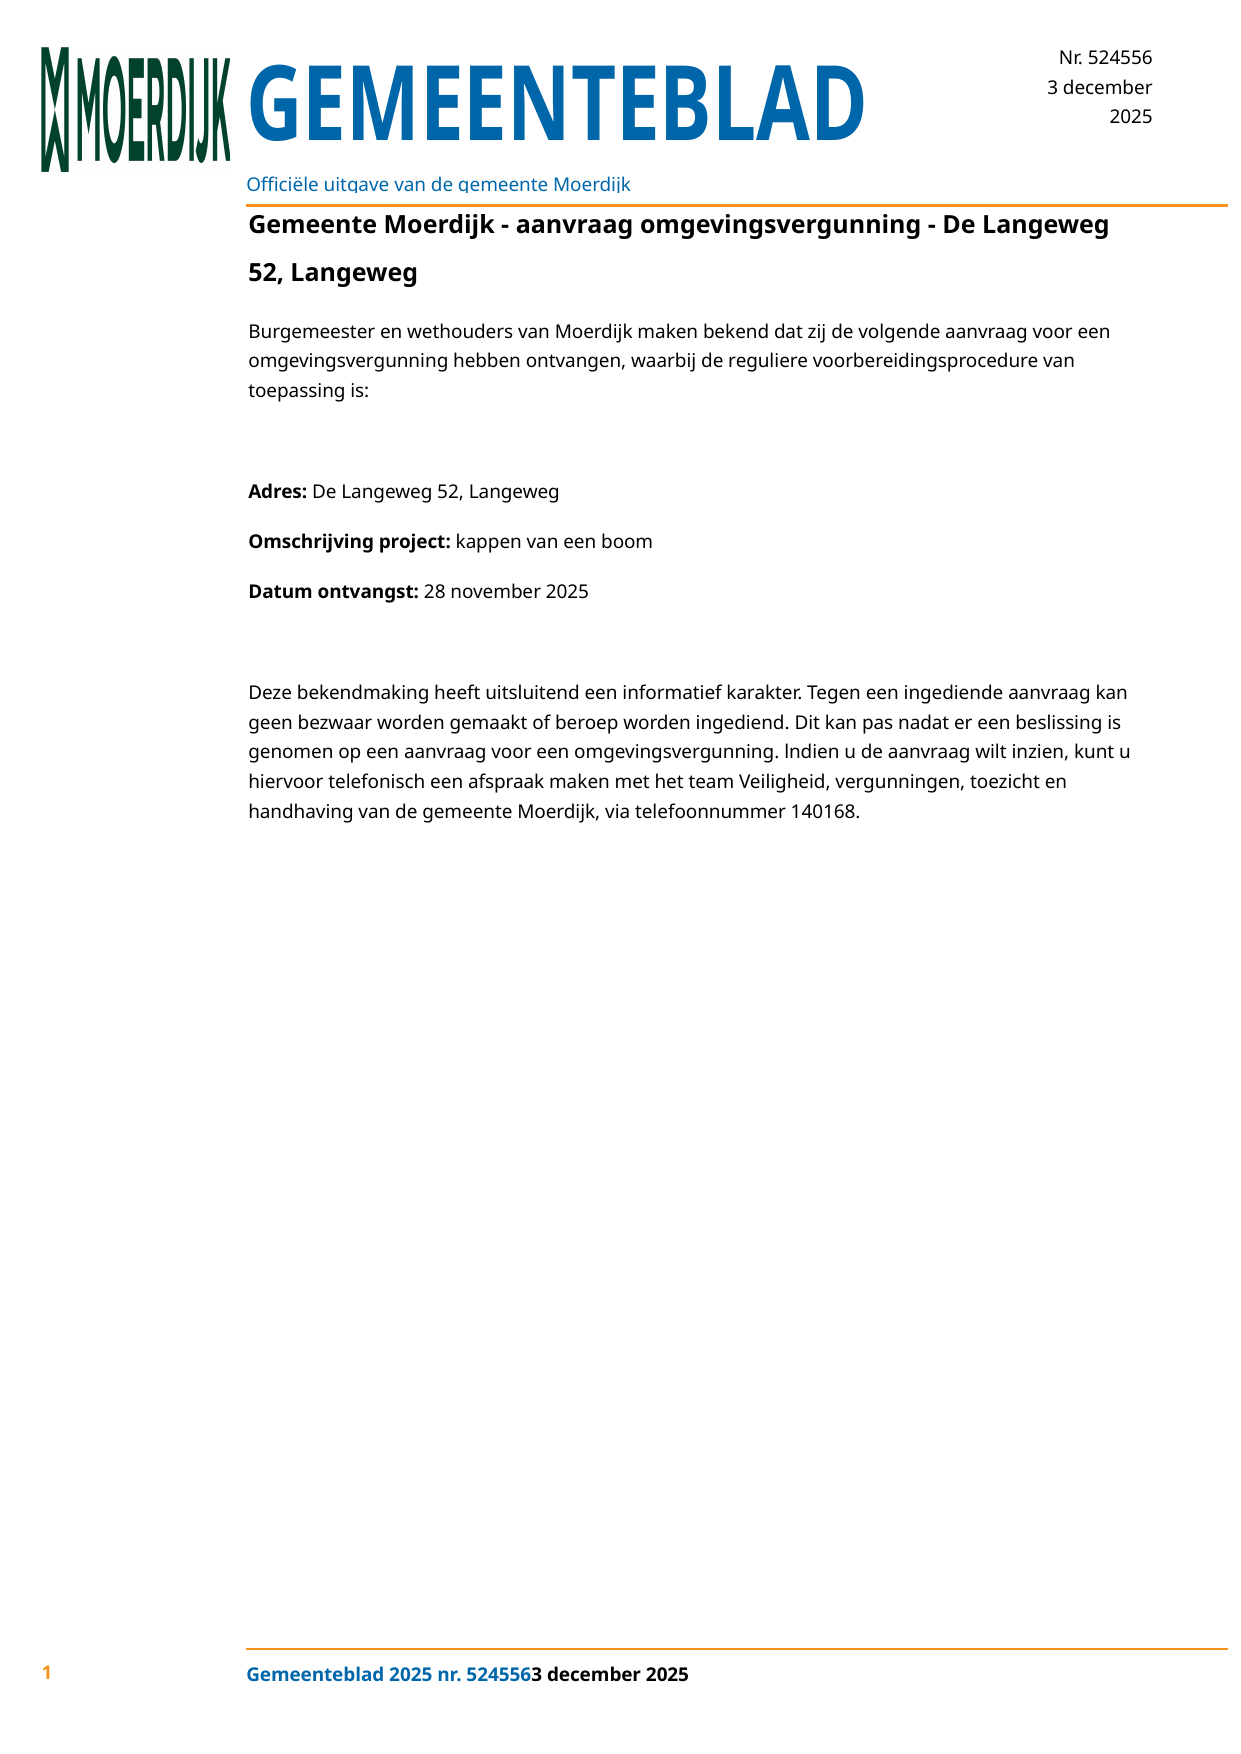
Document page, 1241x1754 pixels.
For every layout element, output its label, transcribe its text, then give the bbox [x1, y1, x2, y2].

text Gemeente Moerdijk - aanvraag omgevingsvergunning - De Langeweg 52, Langeweg [248, 207, 1152, 288]
text Omschrijving project: kappen van een boom [248, 528, 1152, 554]
text Deze bekendmaking heeft uitsluitend een informatief karakter. Tegen een ingediende aanvraag kan geen bezwaar worden gemaakt of beroep worden ingediend. Dit kan pas nadat er een beslissing is genomen op een aanvraag voor een omgevingsvergunning. lndien u de aanvraag wilt inzien, kunt u hiervoor telefonisch een afspraak maken met het team Veiligheid, vergunningen, toezicht en handhaving van de gemeente Moerdijk, via telefoonnummer 140168. [248, 679, 1152, 824]
text Datum ontvangst: 28 november 2025 [248, 579, 1152, 604]
picture [41, 47, 231, 172]
text Burgemeester en wethouders van Moerdijk maken bekend dat zij de volgende aanvraag voor een omgevingsvergunning hebben ontvangen, waarbij de reguliere voorbereidingsprocedure van toepassing is: [248, 318, 1152, 403]
text Adres: De Langeweg 52, Langeweg [248, 478, 1152, 504]
